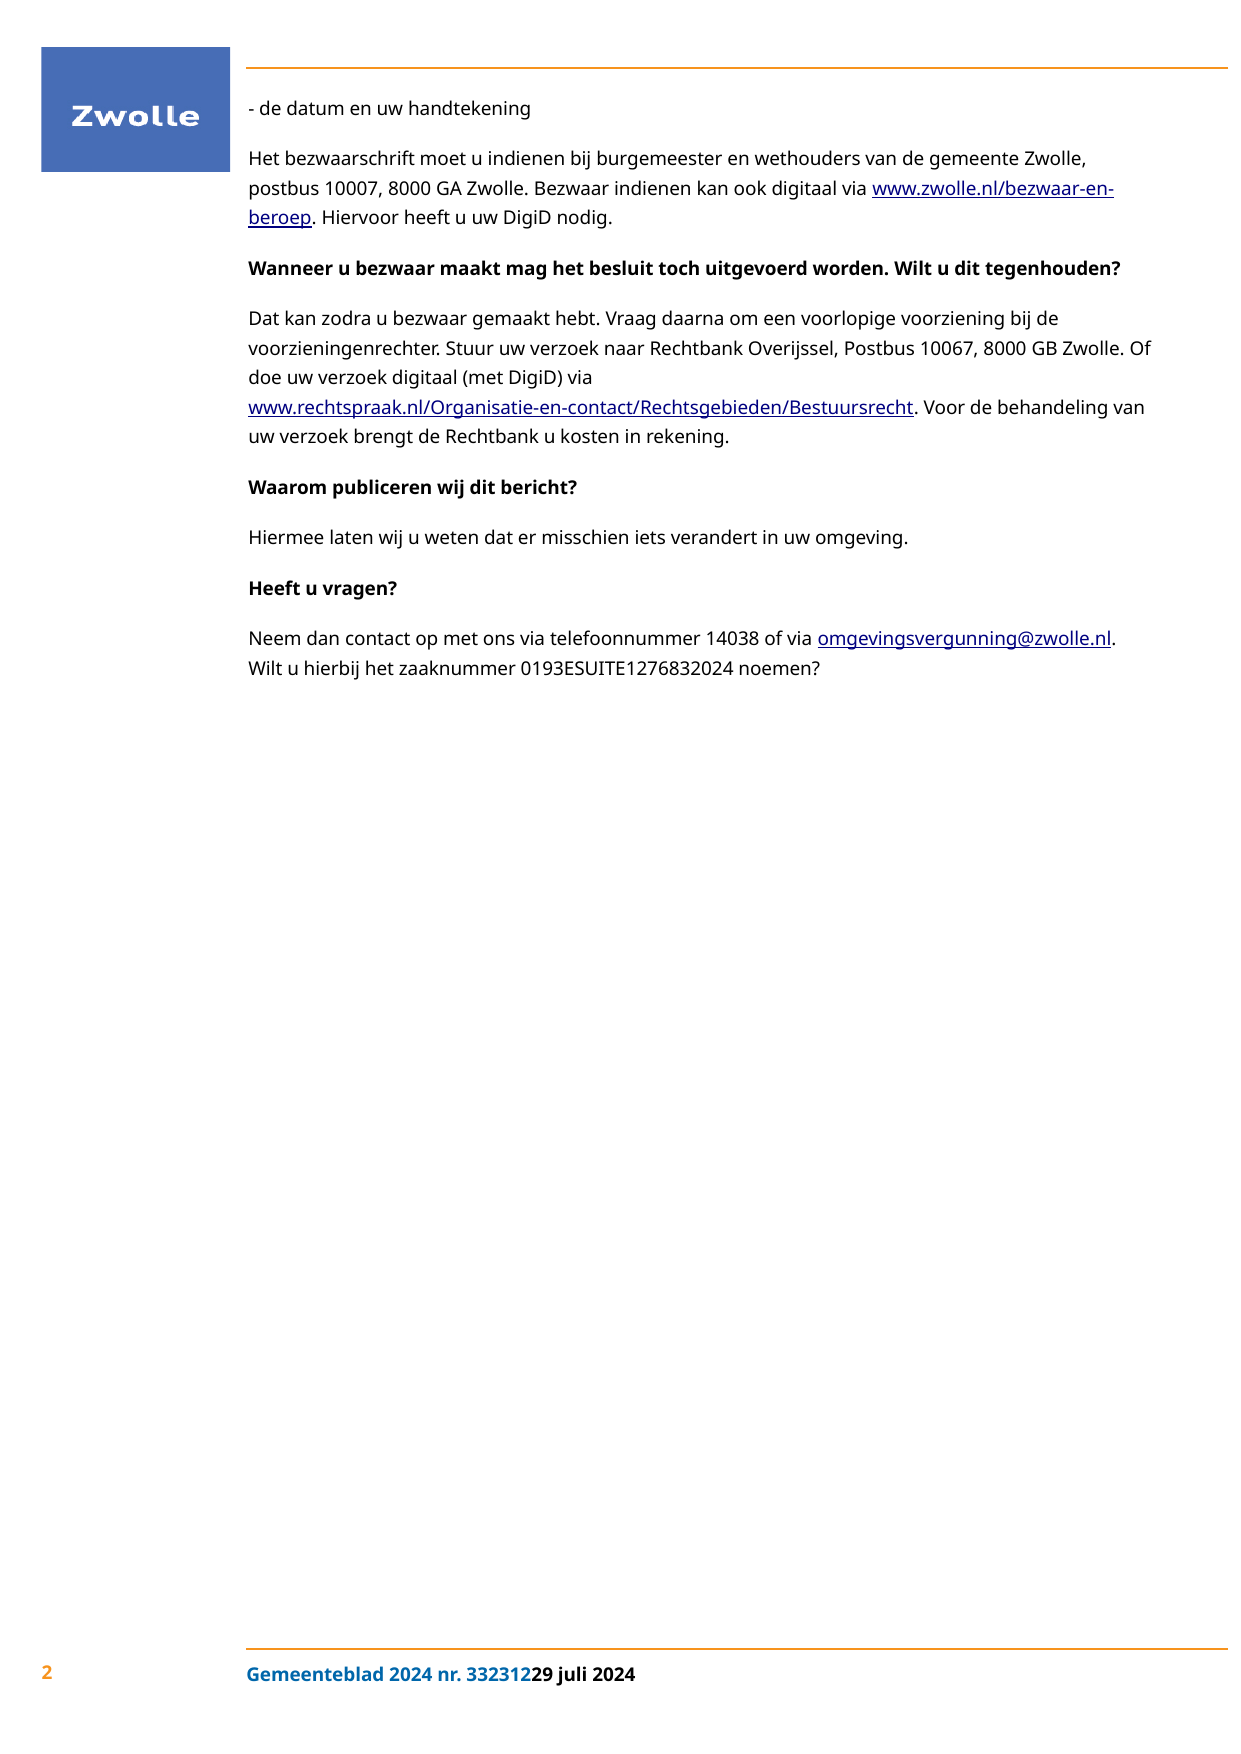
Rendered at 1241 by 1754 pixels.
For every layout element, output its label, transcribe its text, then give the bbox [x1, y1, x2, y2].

picture [41, 47, 231, 172]
text Waarom publiceren wij dit bericht? [248, 474, 1152, 500]
text Heeft u vragen? [248, 575, 1152, 601]
text Het bezwaarschrift moet u indienen bij burgemeester en wethouders van de gemeente Zwolle, postbus 10007, 8000 GA Zwolle. Bezwaar indienen kan ook digitaal via www.zwolle.nl/bezwaar-en-beroep. Hiervoor heeft u uw DigiD nodig. [248, 145, 1152, 230]
text Neem dan contact op met ons via telefoonnummer 14038 of via omgevingsvergunning@zwolle.nl. Wilt u hierbij het zaaknummer 0193ESUITE1276832024 noemen? [248, 625, 1152, 681]
text Hiermee laten wij u weten dat er misschien iets verandert in uw omgeving. [248, 524, 1152, 550]
text - de datum en uw handtekening [248, 95, 1152, 121]
text Dat kan zodra u bezwaar gemaakt hebt. Vraag daarna om een voorlopige voorziening bij de voorzieningenrechter. Stuur uw verzoek naar Rechtbank Overijssel, Postbus 10067, 8000 GB Zwolle. Of doe uw verzoek digitaal (met DigiD) via www.rechtspraak.nl/Organisatie-en-contact/Rechtsgebieden/Bestuursrecht. Voor de behandeling van uw verzoek brengt de Rechtbank u kosten in rekening. [248, 305, 1152, 449]
text Wanneer u bezwaar maakt mag het besluit toch uitgevoerd worden. Wilt u dit tegenhouden? [248, 255, 1152, 281]
